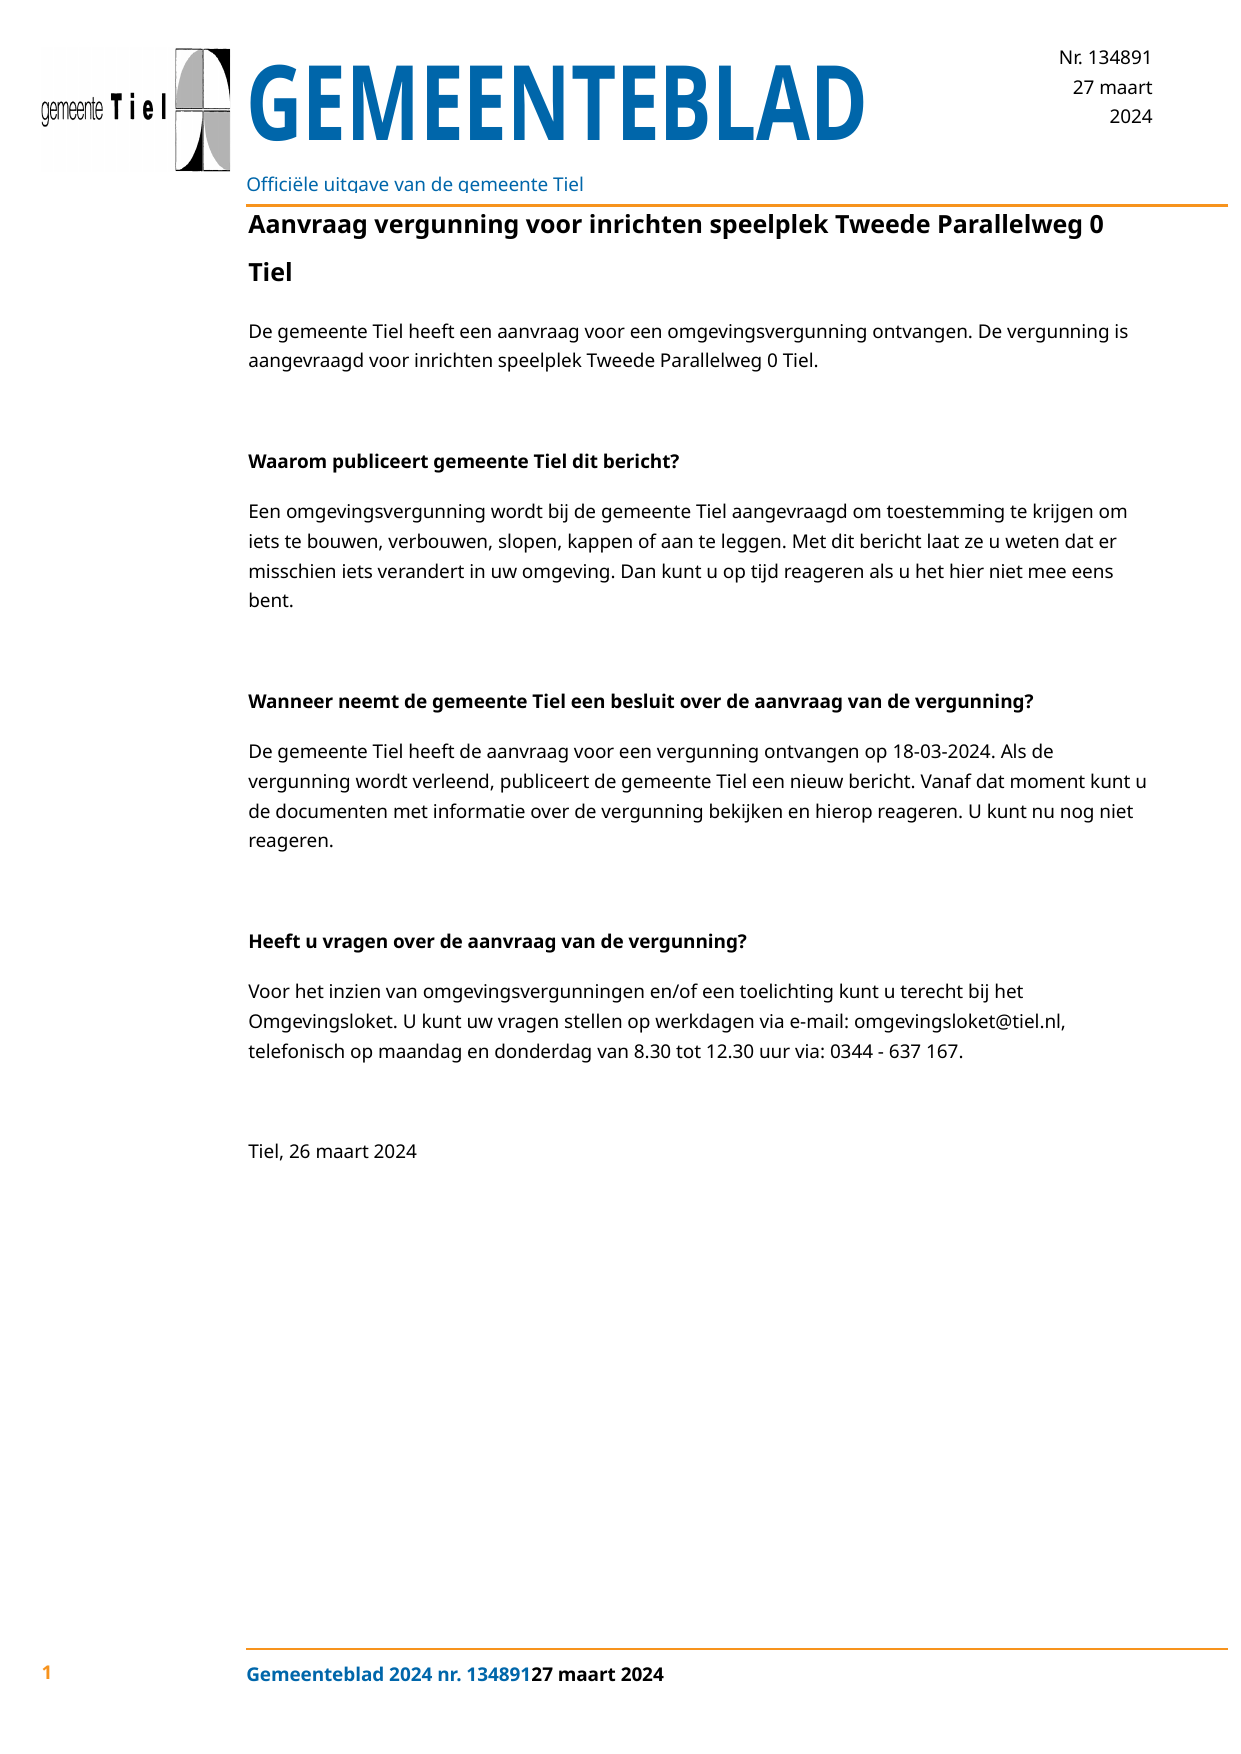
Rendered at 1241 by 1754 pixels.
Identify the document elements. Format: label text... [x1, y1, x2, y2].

text Een omgevingsvergunning wordt bij de gemeente Tiel aangevraagd om toestemming te krijgen om iets te bouwen, verbouwen, slopen, kappen of aan te leggen. Met dit bericht laat ze u weten dat er misschien iets verandert in uw omgeving. Dan kunt u op tijd reageren als u het hier niet mee eens bent. [248, 499, 1152, 613]
text Voor het inzien van omgevingsvergunningen en/of een toelichting kunt u terecht bij het Omgevingsloket. U kunt uw vragen stellen op werkdagen via e-mail: omgevingsloket@tiel.nl, telefonisch op maandag en donderdag van 8.30 tot 12.30 uur via: 0344 - 637 167. [248, 979, 1152, 1064]
text De gemeente Tiel heeft de aanvraag voor een vergunning ontvangen op 18-03-2024. Als de vergunning wordt verleend, publiceert de gemeente Tiel een nieuw bericht. Vanaf dat moment kunt u de documenten met informatie over de vergunning bekijken en hierop reageren. U kunt nu nog niet reageren. [248, 739, 1152, 853]
picture [41, 47, 231, 172]
text De gemeente Tiel heeft een aanvraag voor een omgevingsvergunning ontvangen. De vergunning is aangevraagd voor inrichten speelplek Tweede Parallelweg 0 Tiel. [248, 318, 1152, 373]
text Tiel, 26 maart 2024 [248, 1139, 1152, 1164]
text Aanvraag vergunning voor inrichten speelplek Tweede Parallelweg 0 Tiel [248, 207, 1152, 288]
text Wanneer neemt de gemeente Tiel een besluit over de aanvraag van de vergunning? [248, 688, 1152, 714]
text Heeft u vragen over de aanvraag van de vergunning? [248, 928, 1152, 954]
text Waarom publiceert gemeente Tiel dit bericht? [248, 448, 1152, 474]
